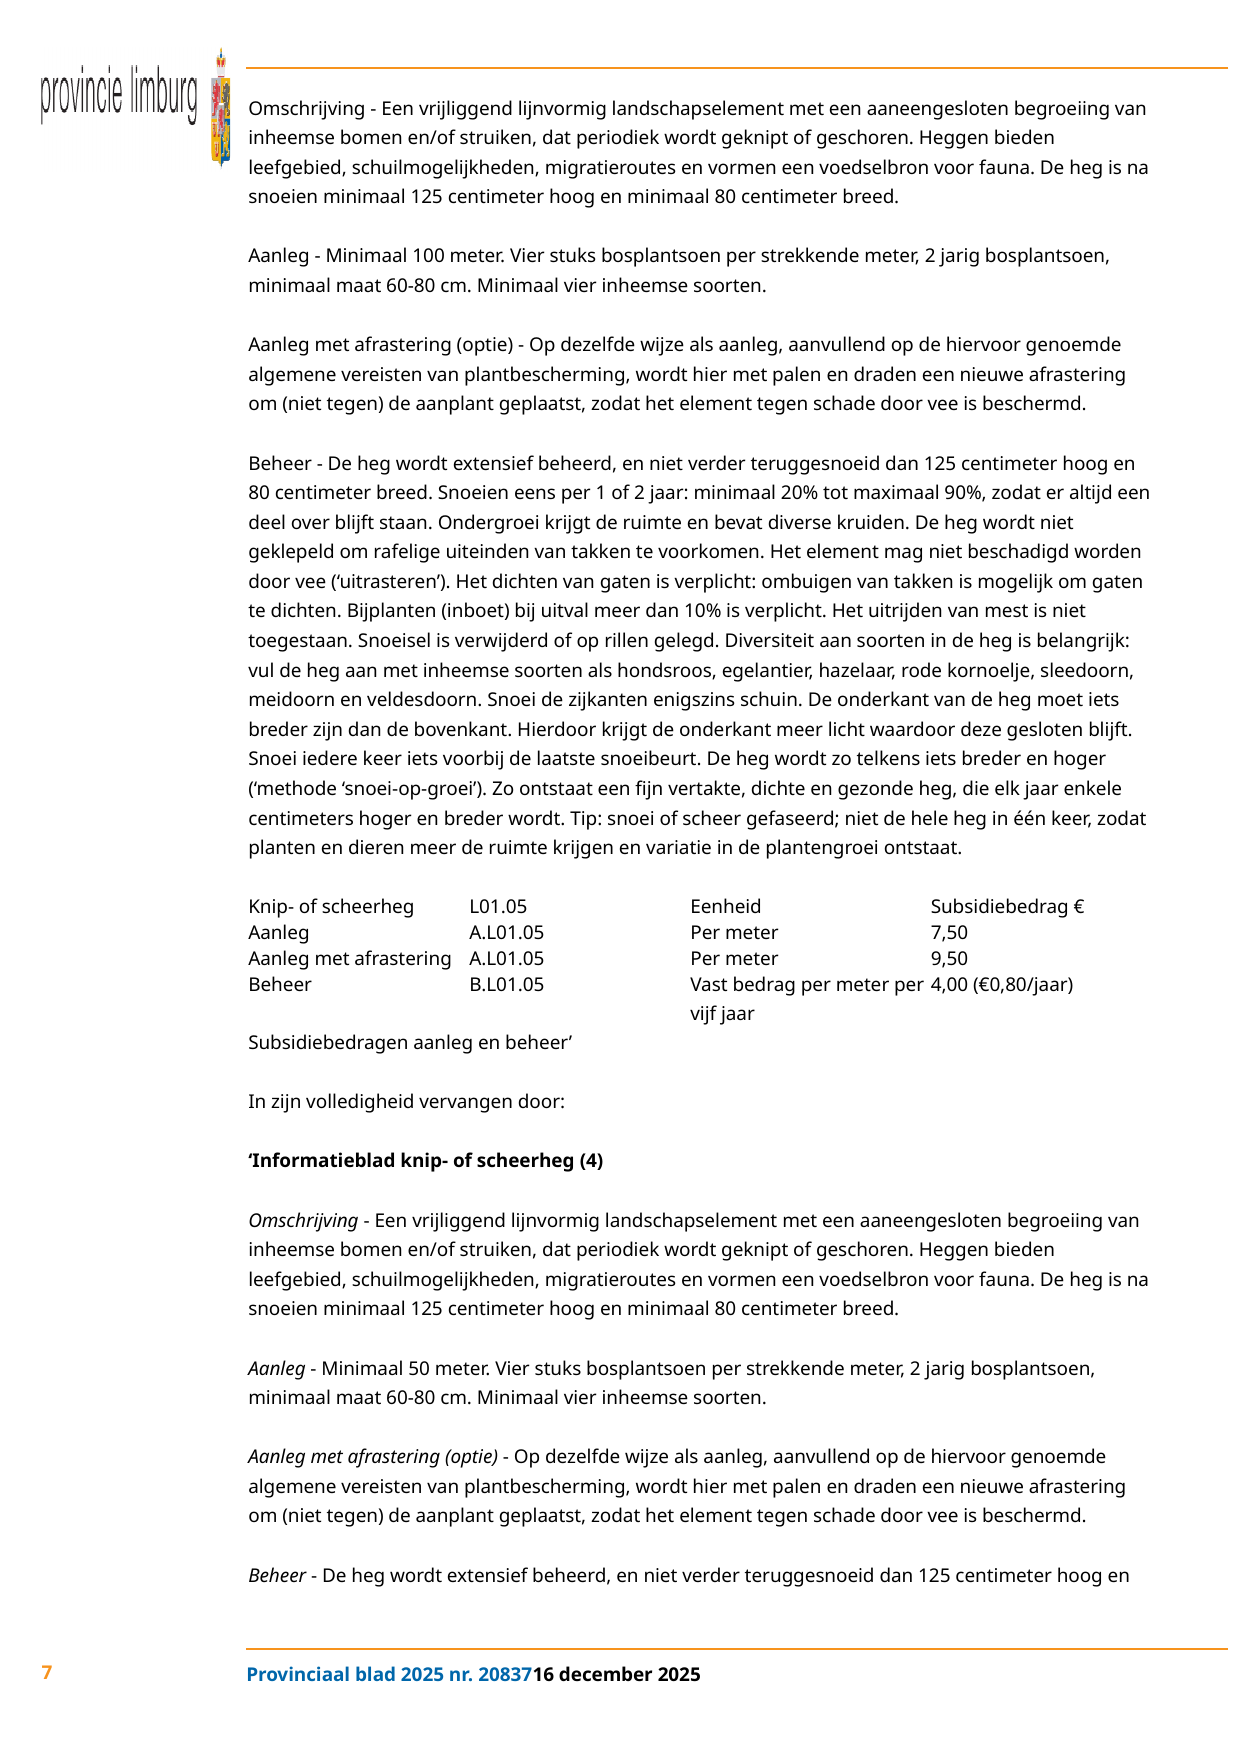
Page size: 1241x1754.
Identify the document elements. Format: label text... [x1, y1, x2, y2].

text ‘Informatieblad knip- of scheerheg (4) [248, 1148, 1152, 1173]
text Aanleg - Minimaal 100 meter. Vier stuks bosplantsoen per strekkende meter, 2 jarig bosplantsoen, minimaal maat 60-80 cm. Minimaal vier inheemse soorten. [248, 243, 1152, 298]
text Omschrijving - Een vrijliggend lijnvormig landschapselement met een aaneengesloten begroeiing van inheemse bomen en/of struiken, dat periodiek wordt geknipt of geschoren. Heggen bieden leefgebied, schuilmogelijkheden, migratieroutes en vormen een voedselbron voor fauna. De heg is na snoeien minimaal 125 centimeter hoog en minimaal 80 centimeter breed. [248, 95, 1152, 209]
table_cell Per meter [690, 919, 931, 945]
text Subsidiebedragen aanleg en beheer’ [248, 1029, 1152, 1055]
text Aanleg met afrastering (optie) - Op dezelfde wijze als aanleg, aanvullend op de hiervoor genoemde algemene vereisten van plantbescherming, wordt hier met palen en draden een nieuwe afrastering om (niet tegen) de aanplant geplaatst, zodat het element tegen schade door vee is beschermd. [248, 331, 1152, 416]
table_header Eenheid [690, 894, 931, 919]
table_header Knip- of scheerheg [248, 894, 469, 919]
table_cell 4,00 (€0,80/jaar) [931, 971, 1152, 1026]
table_header L01.05 [469, 894, 690, 919]
table_cell B.L01.05 [469, 971, 690, 1026]
picture [41, 47, 231, 172]
table_cell Aanleg [248, 919, 469, 945]
table_cell A.L01.05 [469, 945, 690, 971]
text In zijn volledigheid vervangen door: [248, 1088, 1152, 1114]
text Beheer - De heg wordt extensief beheerd, en niet verder teruggesnoeid dan 125 centimeter hoog en [248, 1562, 1152, 1588]
table_cell Per meter [690, 945, 931, 971]
table_cell 9,50 [931, 945, 1152, 971]
text Aanleg - Minimaal 50 meter. Vier stuks bosplantsoen per strekkende meter, 2 jarig bosplantsoen, minimaal maat 60-80 cm. Minimaal vier inheemse soorten. [248, 1355, 1152, 1410]
table_header Subsidiebedrag € [931, 894, 1152, 919]
table_cell 7,50 [931, 919, 1152, 945]
table_cell Vast bedrag per meter per vijf jaar [690, 971, 931, 1026]
text Beheer - De heg wordt extensief beheerd, en niet verder teruggesnoeid dan 125 centimeter hoog en 80 centimeter breed. Snoeien eens per 1 of 2 jaar: minimaal 20% tot maximaal 90%, zodat er altijd een deel over blijft staan. Ondergroei krijgt de ruimte en bevat diverse kruiden. De heg wordt niet geklepeld om rafelige uiteinden van takken te voorkomen. Het element mag niet beschadigd worden door vee (‘uitrasteren’). Het dichten van gaten is verplicht: ombuigen van takken is mogelijk om gaten te dichten. Bijplanten (inboet) bij uitval meer dan 10% is verplicht. Het uitrijden van mest is niet toegestaan. Snoeisel is verwijderd of op rillen gelegd. Diversiteit aan soorten in de heg is belangrijk: vul de heg aan met inheemse soorten als hondsroos, egelantier, hazelaar, rode kornoelje, sleedoorn, meidoorn en veldesdoorn. Snoei de zijkanten enigszins schuin. De onderkant van de heg moet iets breder zijn dan de bovenkant. Hierdoor krijgt de onderkant meer licht waardoor deze gesloten blijft. Snoei iedere keer iets voorbij de laatste snoeibeurt. De heg wordt zo telkens iets breder en hoger (‘methode ‘snoei-op-groei’). Zo ontstaat een fijn vertakte, dichte en gezonde heg, die elk jaar enkele centimeters hoger en breder wordt. Tip: snoei of scheer gefaseerd; niet de hele heg in één keer, zodat planten en dieren meer de ruimte krijgen en variatie in de plantengroei ontstaat. [248, 450, 1152, 860]
table_cell Beheer [248, 971, 469, 1026]
table_cell A.L01.05 [469, 919, 690, 945]
text Omschrijving - Een vrijliggend lijnvormig landschapselement met een aaneengesloten begroeiing van inheemse bomen en/of struiken, dat periodiek wordt geknipt of geschoren. Heggen bieden leefgebied, schuilmogelijkheden, migratieroutes en vormen een voedselbron voor fauna. De heg is na snoeien minimaal 125 centimeter hoog en minimaal 80 centimeter breed. [248, 1207, 1152, 1321]
table_cell Aanleg met afrastering [248, 945, 469, 971]
text Aanleg met afrastering (optie) - Op dezelfde wijze als aanleg, aanvullend op de hiervoor genoemde algemene vereisten van plantbescherming, wordt hier met palen en draden een nieuwe afrastering om (niet tegen) de aanplant geplaatst, zodat het element tegen schade door vee is beschermd. [248, 1443, 1152, 1528]
